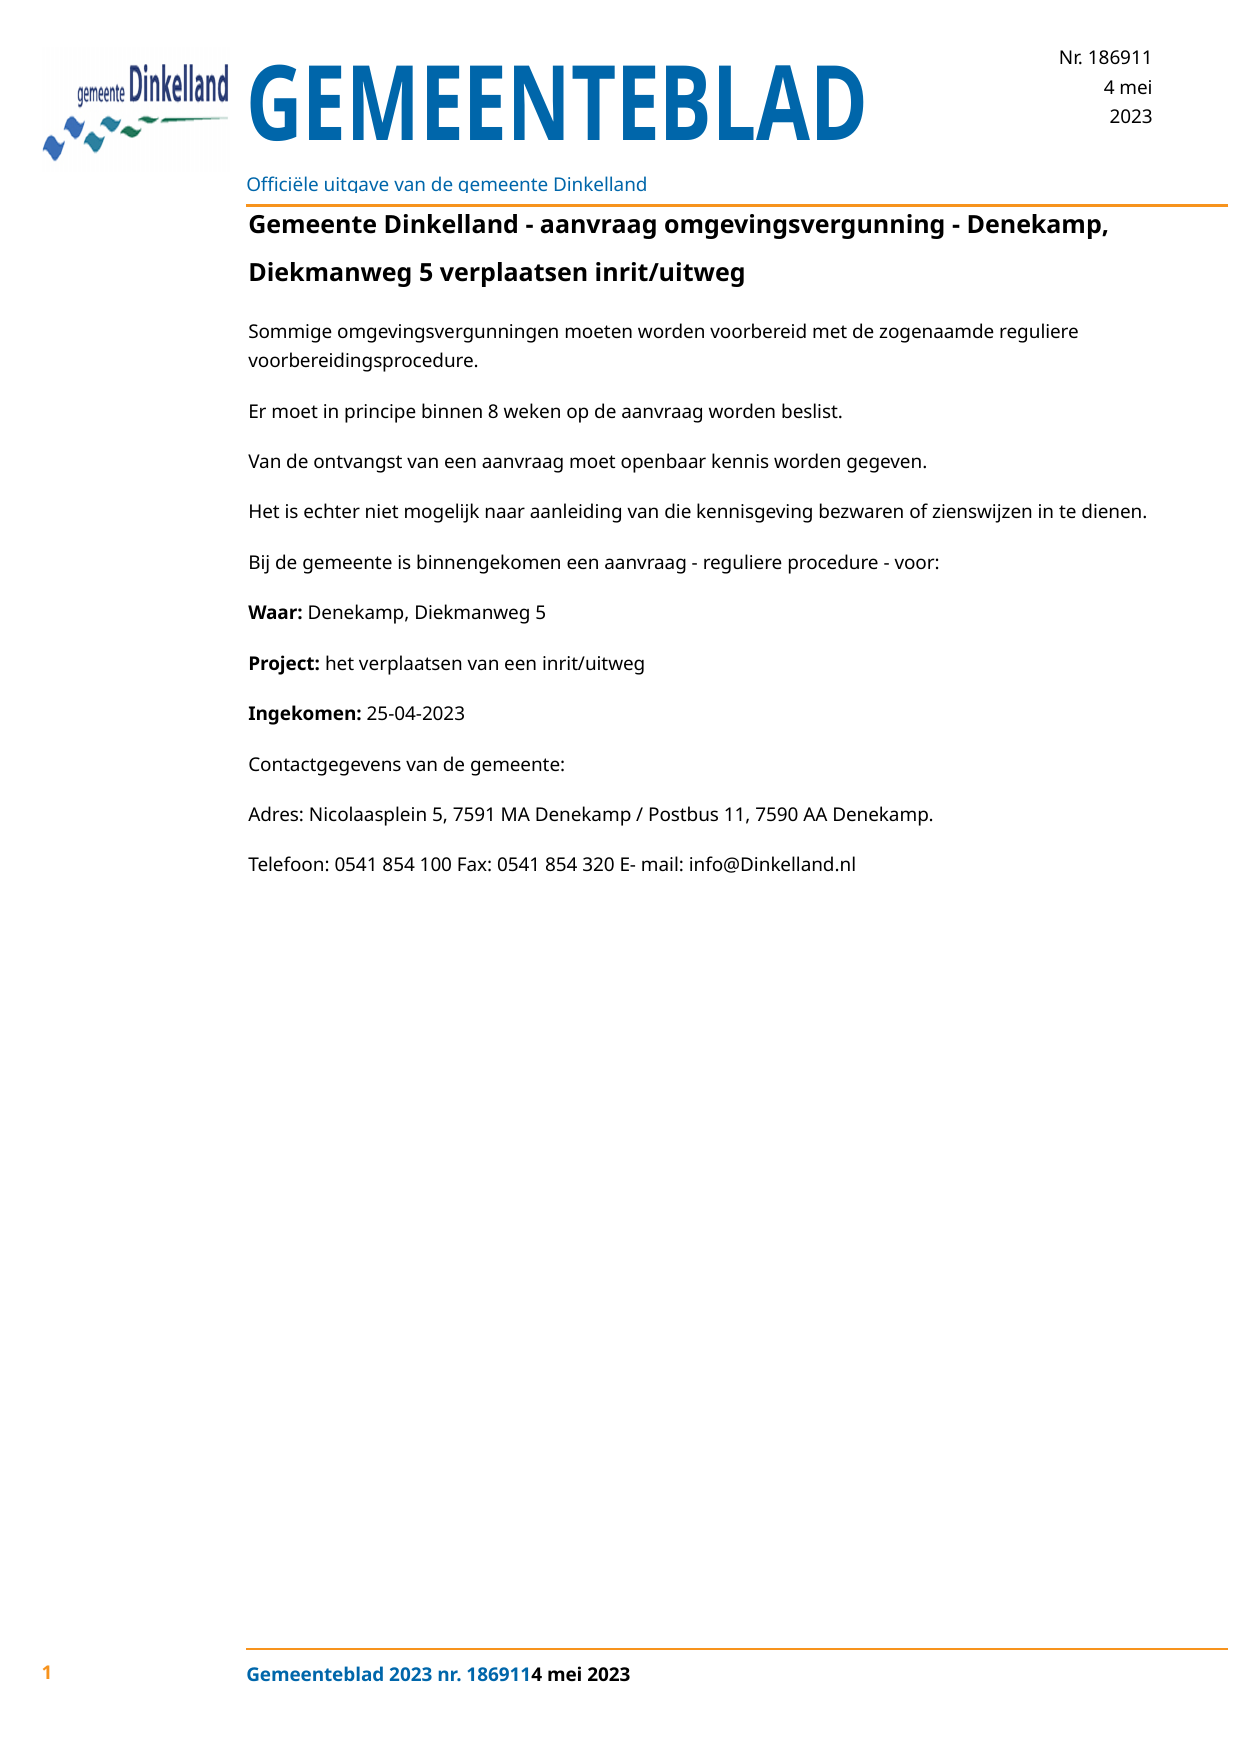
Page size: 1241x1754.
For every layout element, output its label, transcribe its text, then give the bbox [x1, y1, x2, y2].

picture [41, 47, 231, 172]
text Gemeente Dinkelland - aanvraag omgevingsvergunning - Denekamp, Diekmanweg 5 verplaatsen inrit/uitweg [248, 207, 1152, 288]
text Telefoon: 0541 854 100 Fax: 0541 854 320 E- mail: info@Dinkelland.nl [248, 852, 1152, 877]
text Ingekomen: 25-04-2023 [248, 700, 1152, 726]
text Er moet in principe binnen 8 weken op de aanvraag worden beslist. [248, 398, 1152, 424]
text Bij de gemeente is binnengekomen een aanvraag - reguliere procedure - voor: [248, 549, 1152, 575]
text Waar: Denekamp, Diekmanweg 5 [248, 599, 1152, 625]
text Contactgegevens van de gemeente: [248, 751, 1152, 777]
text Adres: Nicolaasplein 5, 7591 MA Denekamp / Postbus 11, 7590 AA Denekamp. [248, 801, 1152, 827]
text Project: het verplaatsen van een inrit/uitweg [248, 650, 1152, 676]
text Sommige omgevingsvergunningen moeten worden voorbereid met de zogenaamde reguliere voorbereidingsprocedure. [248, 318, 1152, 373]
text Van de ontvangst van een aanvraag moet openbaar kennis worden gegeven. [248, 448, 1152, 474]
text Het is echter niet mogelijk naar aanleiding van die kennisgeving bezwaren of zienswijzen in te dienen. [248, 499, 1152, 524]
